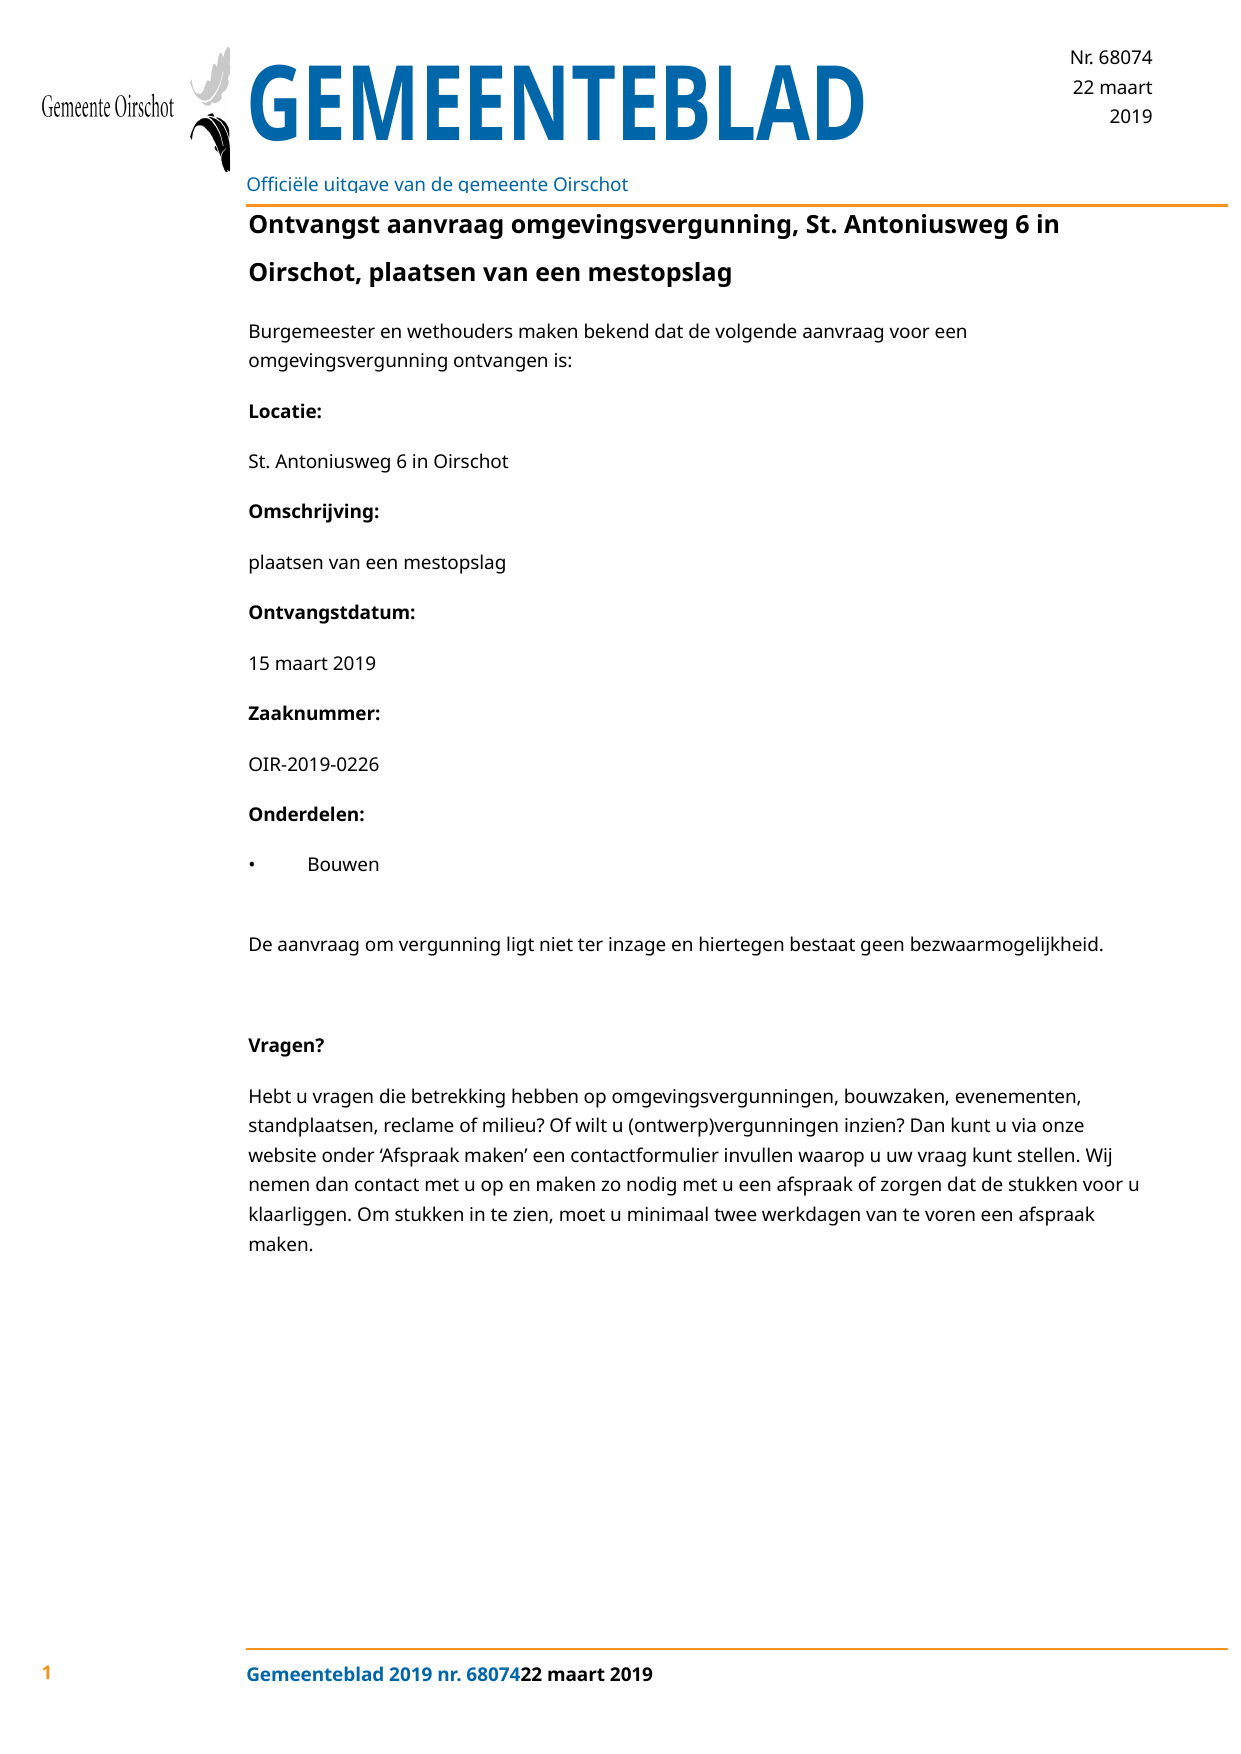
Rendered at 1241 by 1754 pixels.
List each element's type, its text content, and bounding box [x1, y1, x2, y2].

text Zaaknummer: [248, 700, 1152, 726]
text De aanvraag om vergunning ligt niet ter inzage en hiertegen bestaat geen bezwaarmogelijkheid. [248, 932, 1152, 957]
text Vragen? [248, 1032, 1152, 1058]
list Bouwen [248, 852, 1152, 877]
text Omschrijving: [248, 499, 1152, 524]
text Ontvangstdatum: [248, 599, 1152, 625]
text OIR-2019-0226 [248, 751, 1152, 777]
text Hebt u vragen die betrekking hebben op omgevingsvergunningen, bouwzaken, evenementen, standplaatsen, reclame of milieu? Of wilt u (ontwerp)vergunningen inzien? Dan kunt u via onze website onder ‘Afspraak maken’ een contactformulier invullen waarop u uw vraag kunt stellen. Wij nemen dan contact met u op en maken zo nodig met u een afspraak of zorgen dat de stukken voor u klaarliggen. Om stukken in te zien, moet u minimaal twee werkdagen van te voren een afspraak maken. [248, 1083, 1152, 1257]
text Ontvangst aanvraag omgevingsvergunning, St. Antoniusweg 6 in Oirschot, plaatsen van een mestopslag [248, 207, 1152, 288]
text St. Antoniusweg 6 in Oirschot [248, 448, 1152, 474]
picture [41, 47, 231, 172]
text Locatie: [248, 398, 1152, 424]
text plaatsen van een mestopslag [248, 549, 1152, 575]
text Burgemeester en wethouders maken bekend dat de volgende aanvraag voor een omgevingsvergunning ontvangen is: [248, 318, 1152, 373]
text 15 maart 2019 [248, 650, 1152, 676]
text Onderdelen: [248, 801, 1152, 827]
